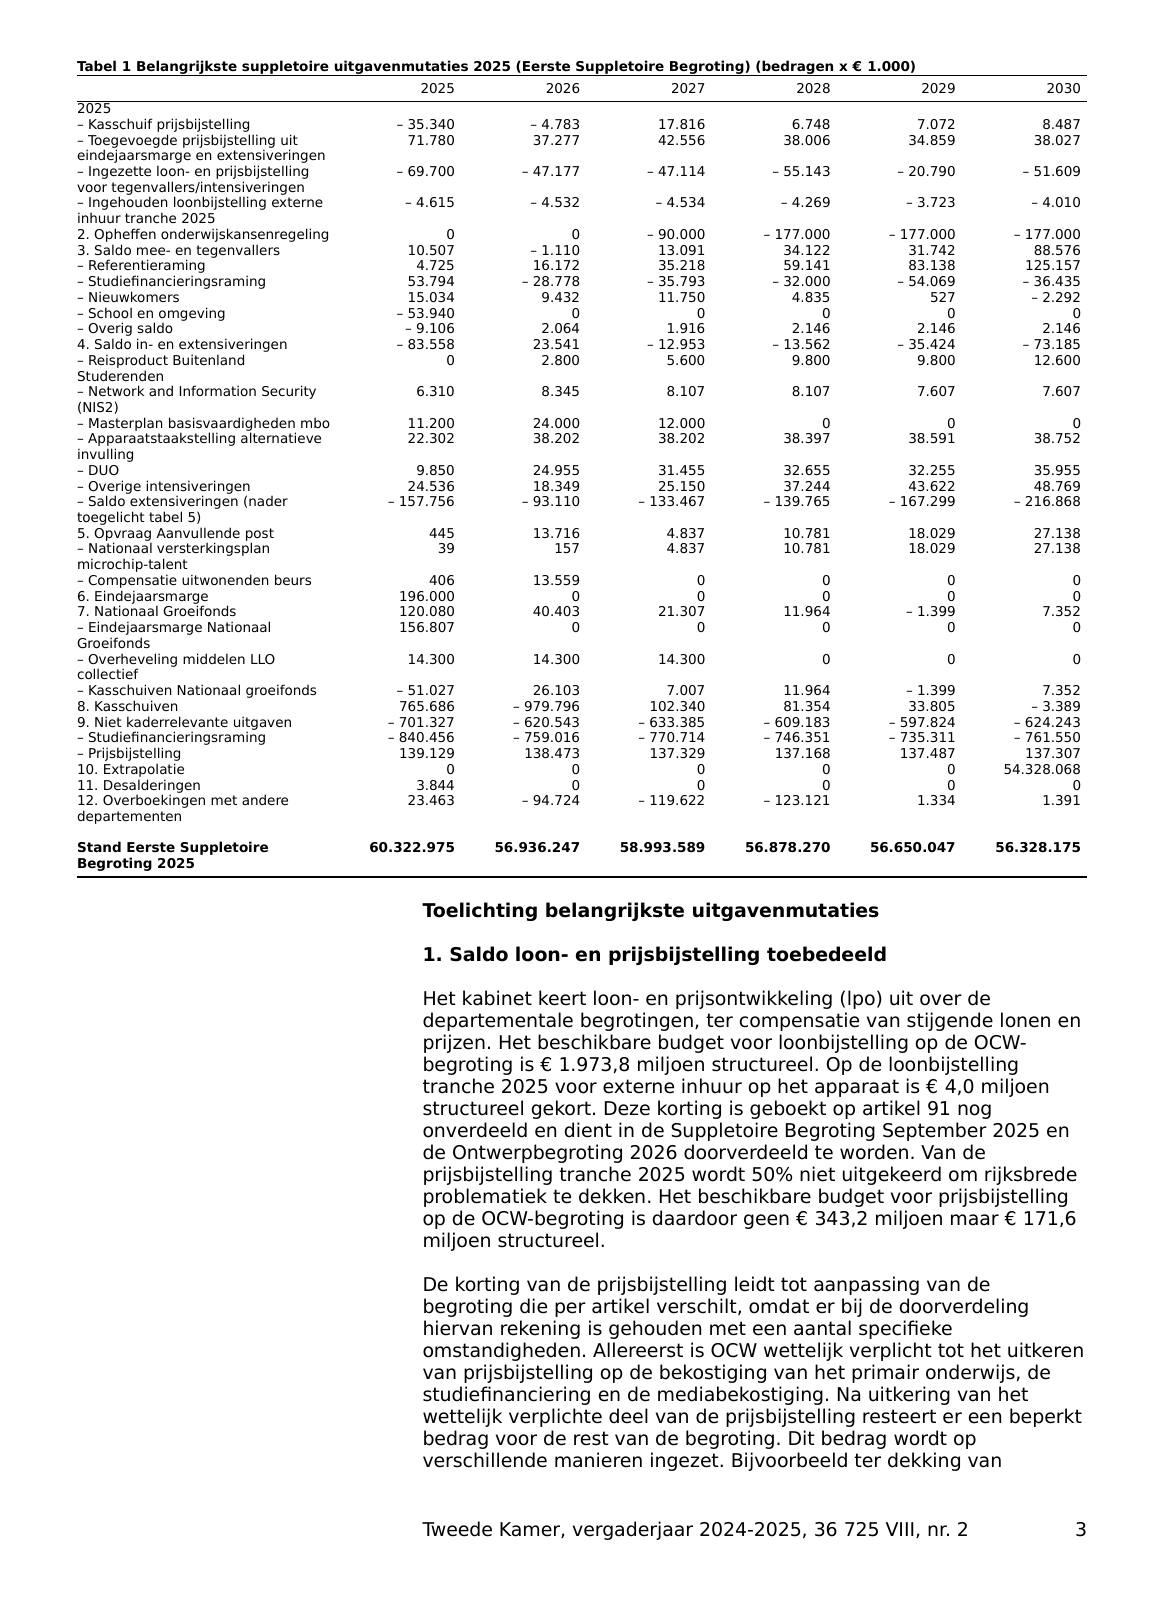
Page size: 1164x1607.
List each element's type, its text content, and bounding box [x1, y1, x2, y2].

table_cell 17.816 [586, 117, 711, 132]
table_cell – Kasschuiven Nationaal groeifonds [77, 683, 335, 699]
table_cell – 4.534 [586, 195, 711, 227]
table_cell [836, 102, 961, 117]
table_cell 38.397 [711, 431, 836, 463]
table_cell 34.859 [836, 133, 961, 164]
table_cell 1.916 [586, 321, 711, 337]
table_cell – Studiefinancieringsraming [77, 730, 335, 746]
table_cell – 93.110 [461, 494, 586, 526]
table_cell [711, 825, 836, 840]
table_cell – Ingezette loon- en prijsbijstelling voor tegenvallers/intensiveringen [77, 164, 335, 195]
table_cell 9.800 [836, 353, 961, 384]
table_cell 0 [335, 353, 461, 384]
table_cell 2026 [461, 76, 586, 101]
table_cell – 47.114 [586, 164, 711, 195]
table_cell 56.650.047 [836, 840, 961, 876]
table_cell 2.800 [461, 353, 586, 384]
table_cell 13.559 [461, 573, 586, 588]
table_cell 0 [461, 620, 586, 651]
table_cell – 609.183 [711, 714, 836, 730]
table_cell 2025 [77, 102, 335, 117]
table_cell 0 [836, 416, 961, 431]
table_cell 0 [711, 651, 836, 683]
table_cell – 54.069 [836, 274, 961, 290]
table_cell – 1.110 [461, 243, 586, 258]
table_cell – 69.700 [335, 164, 461, 195]
table_cell – Referentieraming [77, 258, 335, 274]
table_cell 0 [711, 589, 836, 604]
table_cell 0 [461, 762, 586, 777]
table_cell – 735.311 [836, 730, 961, 746]
table_cell 23.463 [335, 793, 461, 824]
table_cell 3.844 [335, 777, 461, 793]
table_cell – Nieuwkomers [77, 290, 335, 305]
table_cell – DUO [77, 463, 335, 478]
table_cell – 20.790 [836, 164, 961, 195]
table_cell 2.146 [961, 321, 1087, 337]
text De korting van de prijsbijstelling leidt tot aanpassing van de begroting die per artikel verschilt, omdat er bij de doorverdeling hiervan rekening is gehouden met een aantal specifieke omstandigheden. Allereerst is OCW wettelijk verplicht tot het uitkeren van prijsbijstelling op de bekostiging van het primair onderwijs, de studiefinanciering en de mediabekostiging. Na uitkering van het wettelijk verplichte deel van de prijsbijstelling resteert er een beperkt bedrag voor de rest van de begroting. Dit bedrag wordt op verschillende manieren ingezet. Bijvoorbeeld ter dekking van [422, 1274, 1087, 1472]
table_cell 138.473 [461, 746, 586, 762]
table_cell – 746.351 [711, 730, 836, 746]
table_cell 0 [961, 589, 1087, 604]
table_cell – 51.027 [335, 683, 461, 699]
table_cell – 123.121 [711, 793, 836, 824]
table_cell [335, 825, 461, 840]
table_cell 18.029 [836, 541, 961, 573]
table_cell 27.138 [961, 526, 1087, 541]
table_cell 2.064 [461, 321, 586, 337]
table_cell 2029 [836, 76, 961, 101]
table_cell 24.955 [461, 463, 586, 478]
table_cell 15.034 [335, 290, 461, 305]
table_cell – Compensatie uitwonenden beurs [77, 573, 335, 588]
table_cell 5.600 [586, 353, 711, 384]
table_cell 21.307 [586, 604, 711, 620]
table_cell – 770.714 [586, 730, 711, 746]
table_cell – 35.340 [335, 117, 461, 132]
table_cell 2030 [961, 76, 1087, 101]
table_cell 12.000 [586, 416, 711, 431]
table_cell – 701.327 [335, 714, 461, 730]
table_cell 6.748 [711, 117, 836, 132]
table_cell 9.850 [335, 463, 461, 478]
table_cell 37.244 [711, 479, 836, 494]
table_cell – 94.724 [461, 793, 586, 824]
table_cell – Prijsbijstelling [77, 746, 335, 762]
table_cell 0 [586, 777, 711, 793]
table_cell 2.146 [836, 321, 961, 337]
table_cell 53.794 [335, 274, 461, 290]
table_cell – 73.185 [961, 337, 1087, 353]
table_cell 0 [461, 227, 586, 242]
table_cell [711, 102, 836, 117]
table_cell 7.007 [586, 683, 711, 699]
table_cell 27.138 [961, 541, 1087, 573]
table_cell 4.725 [335, 258, 461, 274]
table_cell – School en omgeving [77, 305, 335, 321]
table_cell 0 [586, 305, 711, 321]
table_cell 10.781 [711, 541, 836, 573]
table_cell – 36.435 [961, 274, 1087, 290]
table_cell 32.655 [711, 463, 836, 478]
table_cell – 90.000 [586, 227, 711, 242]
table_cell 9.432 [461, 290, 586, 305]
table_cell 196.000 [335, 589, 461, 604]
table_cell 0 [961, 777, 1087, 793]
table_cell – 119.622 [586, 793, 711, 824]
table_cell 5. Opvraag Aanvullende post [77, 526, 335, 541]
table_cell 0 [836, 305, 961, 321]
table_cell 445 [335, 526, 461, 541]
table_cell 6.310 [335, 384, 461, 416]
table_cell 88.576 [961, 243, 1087, 258]
table_cell 125.157 [961, 258, 1087, 274]
table_cell [461, 825, 586, 840]
table_cell 81.354 [711, 699, 836, 714]
table_cell 22.302 [335, 431, 461, 463]
table_cell 0 [586, 573, 711, 588]
table_cell 35.955 [961, 463, 1087, 478]
table_cell 38.006 [711, 133, 836, 164]
table_cell 59.141 [711, 258, 836, 274]
table_cell 38.752 [961, 431, 1087, 463]
table_cell 31.455 [586, 463, 711, 478]
table_cell – 177.000 [836, 227, 961, 242]
table_cell [961, 102, 1087, 117]
table_cell 0 [711, 416, 836, 431]
table_cell 1.334 [836, 793, 961, 824]
table_cell – 2.292 [961, 290, 1087, 305]
table_cell 14.300 [335, 651, 461, 683]
table_cell – 35.424 [836, 337, 961, 353]
table_cell 24.536 [335, 479, 461, 494]
table_cell 0 [961, 305, 1087, 321]
table_cell 13.716 [461, 526, 586, 541]
table_cell 23.541 [461, 337, 586, 353]
table_cell 139.129 [335, 746, 461, 762]
table_cell 0 [961, 651, 1087, 683]
table_cell – 157.756 [335, 494, 461, 526]
table_cell 33.805 [836, 699, 961, 714]
table_cell 157 [461, 541, 586, 573]
table_cell 0 [586, 620, 711, 651]
table_cell – Overig saldo [77, 321, 335, 337]
table_cell 0 [836, 777, 961, 793]
table_cell 0 [836, 573, 961, 588]
table_cell – Overheveling middelen LLO collectief [77, 651, 335, 683]
table_cell 137.487 [836, 746, 961, 762]
table_cell 2. Opheffen onderwijskansenregeling [77, 227, 335, 242]
table_cell 406 [335, 573, 461, 588]
table_cell – Apparaatstaakstelling alternatieve invulling [77, 431, 335, 463]
table_cell 4.837 [586, 526, 711, 541]
table_cell – 9.106 [335, 321, 461, 337]
table_cell 9. Niet kaderrelevante uitgaven [77, 714, 335, 730]
table_cell 4. Saldo in- en extensiveringen [77, 337, 335, 353]
table_cell 12. Overboekingen met andere departementen [77, 793, 335, 824]
table_cell 3. Saldo mee- en tegenvallers [77, 243, 335, 258]
table_cell 137.168 [711, 746, 836, 762]
table_cell – Saldo extensiveringen (nader toegelicht tabel 5) [77, 494, 335, 526]
table_cell 137.329 [586, 746, 711, 762]
table_cell 60.322.975 [335, 840, 461, 876]
table_cell 0 [461, 589, 586, 604]
table_cell 37.277 [461, 133, 586, 164]
table_cell – 47.177 [461, 164, 586, 195]
table_cell – 177.000 [711, 227, 836, 242]
text Het kabinet keert loon- en prijsontwikkeling (lpo) uit over de departementale begrotingen, ter compensatie van stijgende lonen en prijzen. Het beschikbare budget voor loonbijstelling op de OCW-begroting is € 1.973,8 miljoen structureel. Op de loonbijstelling tranche 2025 voor externe inhuur op het apparaat is € 4,0 miljoen structureel gekort. Deze korting is geboekt op artikel 91 nog onverdeeld en dient in de Suppletoire Begroting September 2025 en de Ontwerpbegroting 2026 doorverdeeld te worden. Van de prijsbijstelling tranche 2025 wordt 50% niet uitgekeerd om rĳksbrede problematiek te dekken. Het beschikbare budget voor prijsbijstelling op de OCW-begroting is daardoor geen € 343,2 miljoen maar € 171,6 miljoen structureel. [422, 988, 1087, 1252]
table_cell – 51.609 [961, 164, 1087, 195]
subtitle Toelichting belangrijkste uitgavenmutaties [422, 899, 1087, 922]
table_cell 0 [711, 573, 836, 588]
table_cell 16.172 [461, 258, 586, 274]
table_cell 18.349 [461, 479, 586, 494]
table_cell 40.403 [461, 604, 586, 620]
table_cell – Ingehouden loonbijstelling externe inhuur tranche 2025 [77, 195, 335, 227]
table_cell 7. Nationaal Groeifonds [77, 604, 335, 620]
table_cell 0 [711, 305, 836, 321]
table_cell – 139.765 [711, 494, 836, 526]
table_cell 2028 [711, 76, 836, 101]
table_cell [335, 102, 461, 117]
table_cell 34.122 [711, 243, 836, 258]
table_cell – 3.389 [961, 699, 1087, 714]
table_cell 8.107 [711, 384, 836, 416]
table_cell 38.202 [461, 431, 586, 463]
table_cell 11.964 [711, 604, 836, 620]
table_cell 156.807 [335, 620, 461, 651]
table_cell [77, 825, 335, 840]
table_cell 0 [711, 620, 836, 651]
table_cell – 12.953 [586, 337, 711, 353]
table_cell [461, 102, 586, 117]
table_cell – 979.796 [461, 699, 586, 714]
table_cell 56.328.175 [961, 840, 1087, 876]
table_cell 527 [836, 290, 961, 305]
table_cell 7.607 [836, 384, 961, 416]
table_cell – 167.299 [836, 494, 961, 526]
table_cell [77, 76, 335, 101]
table_cell – 53.940 [335, 305, 461, 321]
table_cell – Masterplan basisvaardigheden mbo [77, 416, 335, 431]
table_cell 0 [836, 620, 961, 651]
table_cell 18.029 [836, 526, 961, 541]
table_cell – 177.000 [961, 227, 1087, 242]
table_cell 9.800 [711, 353, 836, 384]
table_cell 8. Kasschuiven [77, 699, 335, 714]
table_cell 0 [461, 777, 586, 793]
table_cell 10. Extrapolatie [77, 762, 335, 777]
table_cell 38.027 [961, 133, 1087, 164]
table_cell – 1.399 [836, 683, 961, 699]
table_cell 1.391 [961, 793, 1087, 824]
table_cell 48.769 [961, 479, 1087, 494]
table_cell 765.686 [335, 699, 461, 714]
table_cell 0 [335, 762, 461, 777]
table_cell 8.107 [586, 384, 711, 416]
table_cell 10.781 [711, 526, 836, 541]
table_cell 39 [335, 541, 461, 573]
table_cell 56.936.247 [461, 840, 586, 876]
table_cell 0 [961, 573, 1087, 588]
table_cell 42.556 [586, 133, 711, 164]
table_cell 0 [586, 589, 711, 604]
table_cell 11.200 [335, 416, 461, 431]
table_cell – 28.778 [461, 274, 586, 290]
table_cell 0 [961, 620, 1087, 651]
table_cell 120.080 [335, 604, 461, 620]
table_cell 10.507 [335, 243, 461, 258]
table_cell – 840.456 [335, 730, 461, 746]
subtitle 1. Saldo loon- en prijsbijstelling toebedeeld [422, 944, 1087, 966]
table_cell – 4.269 [711, 195, 836, 227]
table_cell 11.964 [711, 683, 836, 699]
table_cell 43.622 [836, 479, 961, 494]
table_cell 38.591 [836, 431, 961, 463]
table_cell 26.103 [461, 683, 586, 699]
table_cell 25.150 [586, 479, 711, 494]
table_cell 71.780 [335, 133, 461, 164]
table_cell 13.091 [586, 243, 711, 258]
table_cell – Eindejaarsmarge Nationaal Groeifonds [77, 620, 335, 651]
table_cell 14.300 [586, 651, 711, 683]
table_cell 6. Eindejaarsmarge [77, 589, 335, 604]
table_cell [586, 825, 711, 840]
table_cell 7.352 [961, 604, 1087, 620]
table_cell 11.750 [586, 290, 711, 305]
table_cell – 83.558 [335, 337, 461, 353]
table_cell – 4.010 [961, 195, 1087, 227]
table_cell – 133.467 [586, 494, 711, 526]
table_cell [586, 102, 711, 117]
table_cell – 4.532 [461, 195, 586, 227]
table_cell 58.993.589 [586, 840, 711, 876]
table_cell – 759.016 [461, 730, 586, 746]
table_cell 0 [461, 305, 586, 321]
table_cell 7.352 [961, 683, 1087, 699]
table_cell 8.487 [961, 117, 1087, 132]
table_cell 0 [335, 227, 461, 242]
table_header Tabel 1 Belangrijkste suppletoire uitgavenmutaties 2025 (Eerste Suppletoire Begroting) (bedragen x € 1.000) [77, 59, 1087, 75]
table_cell – Toegevoegde prijsbijstelling uit eindejaarsmarge en extensiveringen [77, 133, 335, 164]
table_cell 8.345 [461, 384, 586, 416]
table_cell 2025 [335, 76, 461, 101]
table_cell 137.307 [961, 746, 1087, 762]
table_cell 11. Desalderingen [77, 777, 335, 793]
table_cell – 216.868 [961, 494, 1087, 526]
table_cell 4.837 [586, 541, 711, 573]
table_cell 54.328.068 [961, 762, 1087, 777]
table_cell 24.000 [461, 416, 586, 431]
table_cell – 3.723 [836, 195, 961, 227]
table_cell – 1.399 [836, 604, 961, 620]
table_cell 14.300 [461, 651, 586, 683]
table_cell – 633.385 [586, 714, 711, 730]
table_cell – 624.243 [961, 714, 1087, 730]
table_cell – 55.143 [711, 164, 836, 195]
table_cell 83.138 [836, 258, 961, 274]
table_cell 12.600 [961, 353, 1087, 384]
table_cell 32.255 [836, 463, 961, 478]
table_cell 2.146 [711, 321, 836, 337]
table_cell [961, 825, 1087, 840]
table_cell 56.878.270 [711, 840, 836, 876]
table_cell – 4.783 [461, 117, 586, 132]
table_cell 0 [836, 762, 961, 777]
table_cell – Overige intensiveringen [77, 479, 335, 494]
table_cell – 761.550 [961, 730, 1087, 746]
table_cell – Kasschuif prijsbijstelling [77, 117, 335, 132]
table_cell – 32.000 [711, 274, 836, 290]
table_cell – Reisproduct Buitenland Studerenden [77, 353, 335, 384]
table_cell 2027 [586, 76, 711, 101]
table_cell 0 [711, 762, 836, 777]
table_cell – Network and Information Security (NIS2) [77, 384, 335, 416]
table_cell – 620.543 [461, 714, 586, 730]
table_cell Stand Eerste Suppletoire Begroting 2025 [77, 840, 335, 876]
table_cell – Studiefinancieringsraming [77, 274, 335, 290]
table_cell 35.218 [586, 258, 711, 274]
table_cell 0 [836, 589, 961, 604]
table_cell – 13.562 [711, 337, 836, 353]
table_cell [836, 825, 961, 840]
table_cell 7.607 [961, 384, 1087, 416]
table_cell – 35.793 [586, 274, 711, 290]
table_cell – 4.615 [335, 195, 461, 227]
table_cell 0 [836, 651, 961, 683]
table_cell 38.202 [586, 431, 711, 463]
table_cell – 597.824 [836, 714, 961, 730]
table_cell 4.835 [711, 290, 836, 305]
table_cell 0 [586, 762, 711, 777]
table_cell 102.340 [586, 699, 711, 714]
table_cell 7.072 [836, 117, 961, 132]
table_cell 0 [961, 416, 1087, 431]
table_cell 0 [711, 777, 836, 793]
table_cell 31.742 [836, 243, 961, 258]
table_cell – Nationaal versterkingsplan microchip-talent [77, 541, 335, 573]
